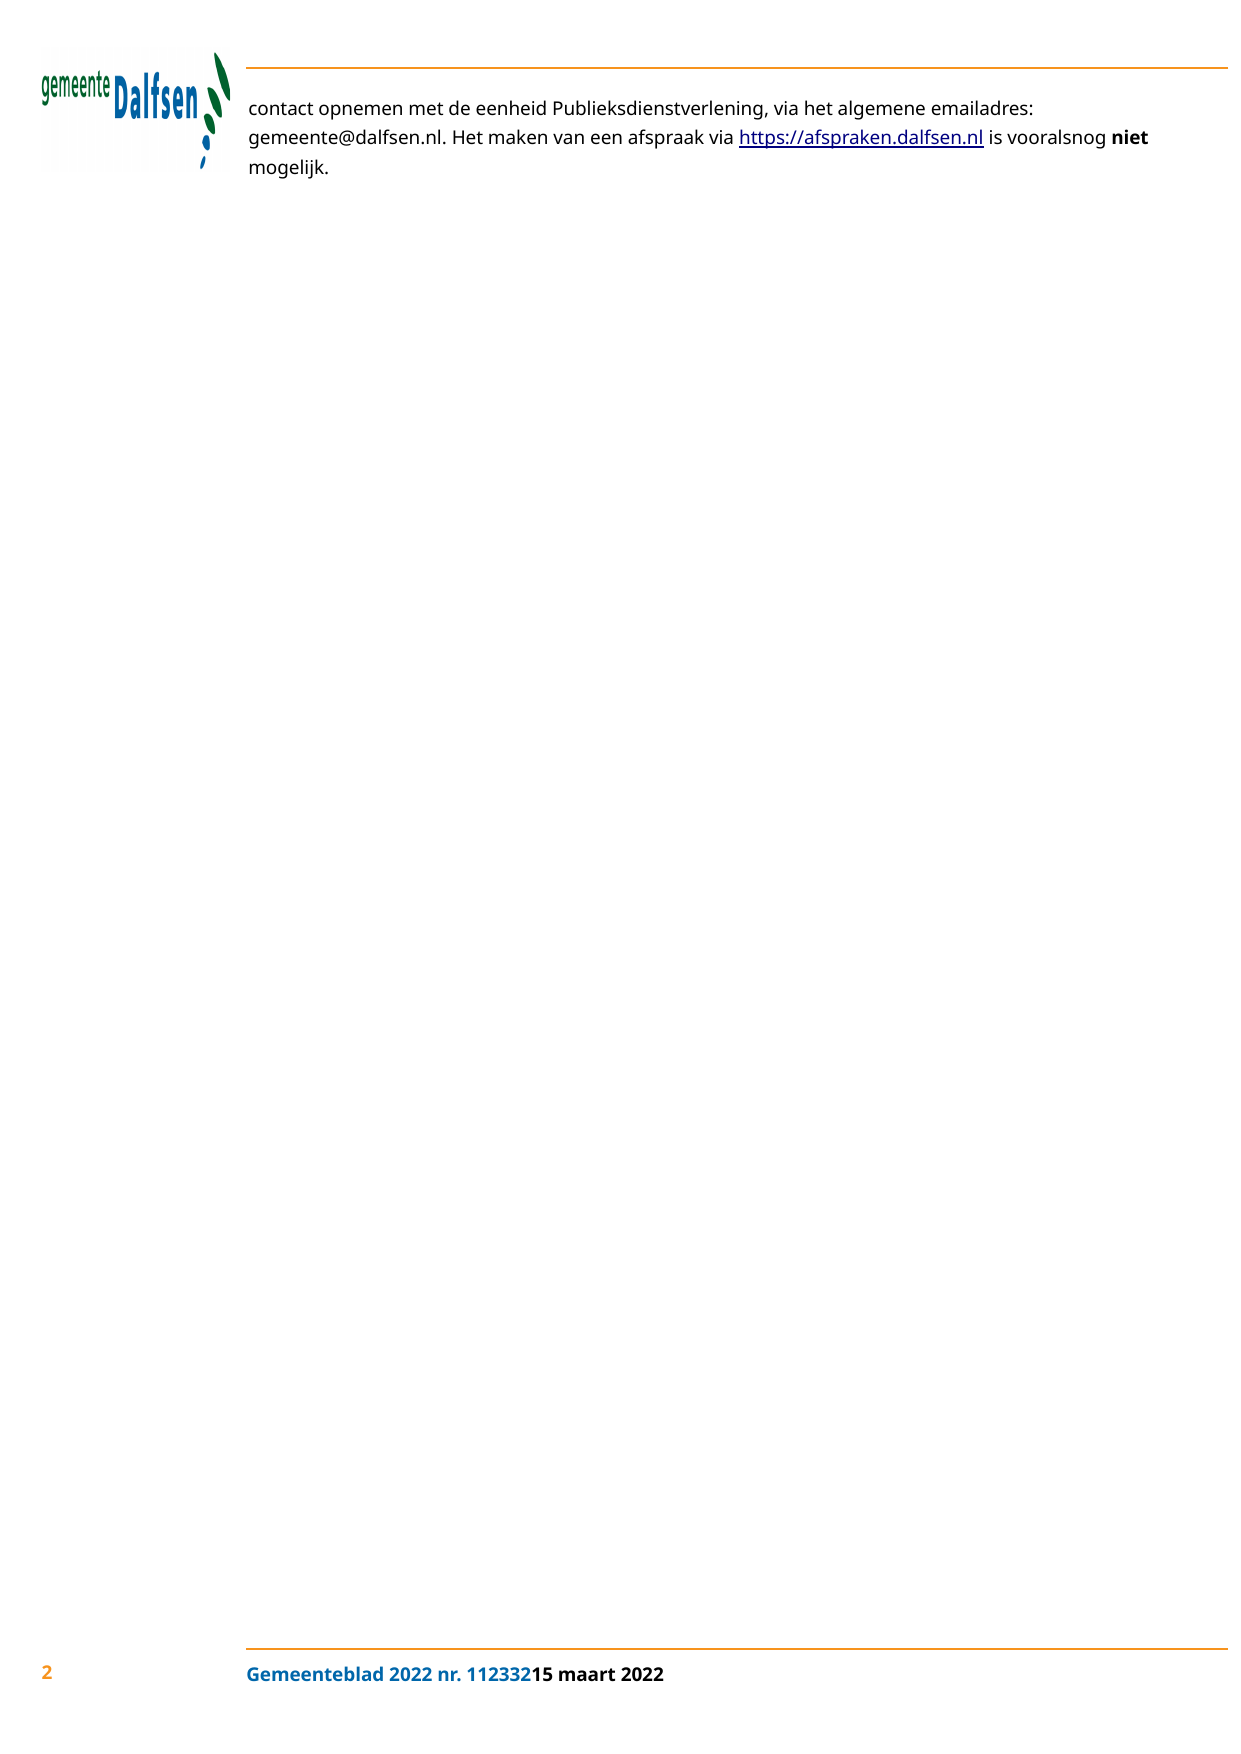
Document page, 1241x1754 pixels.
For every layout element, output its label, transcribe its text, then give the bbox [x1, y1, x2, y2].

picture [41, 47, 231, 172]
text contact opnemen met de eenheid Publieksdienstverlening, via het algemene emailadres: gemeente@dalfsen.nl. Het maken van een afspraak via https://afspraken.dalfsen.nl is vooralsnog niet mogelijk. [248, 95, 1152, 180]
